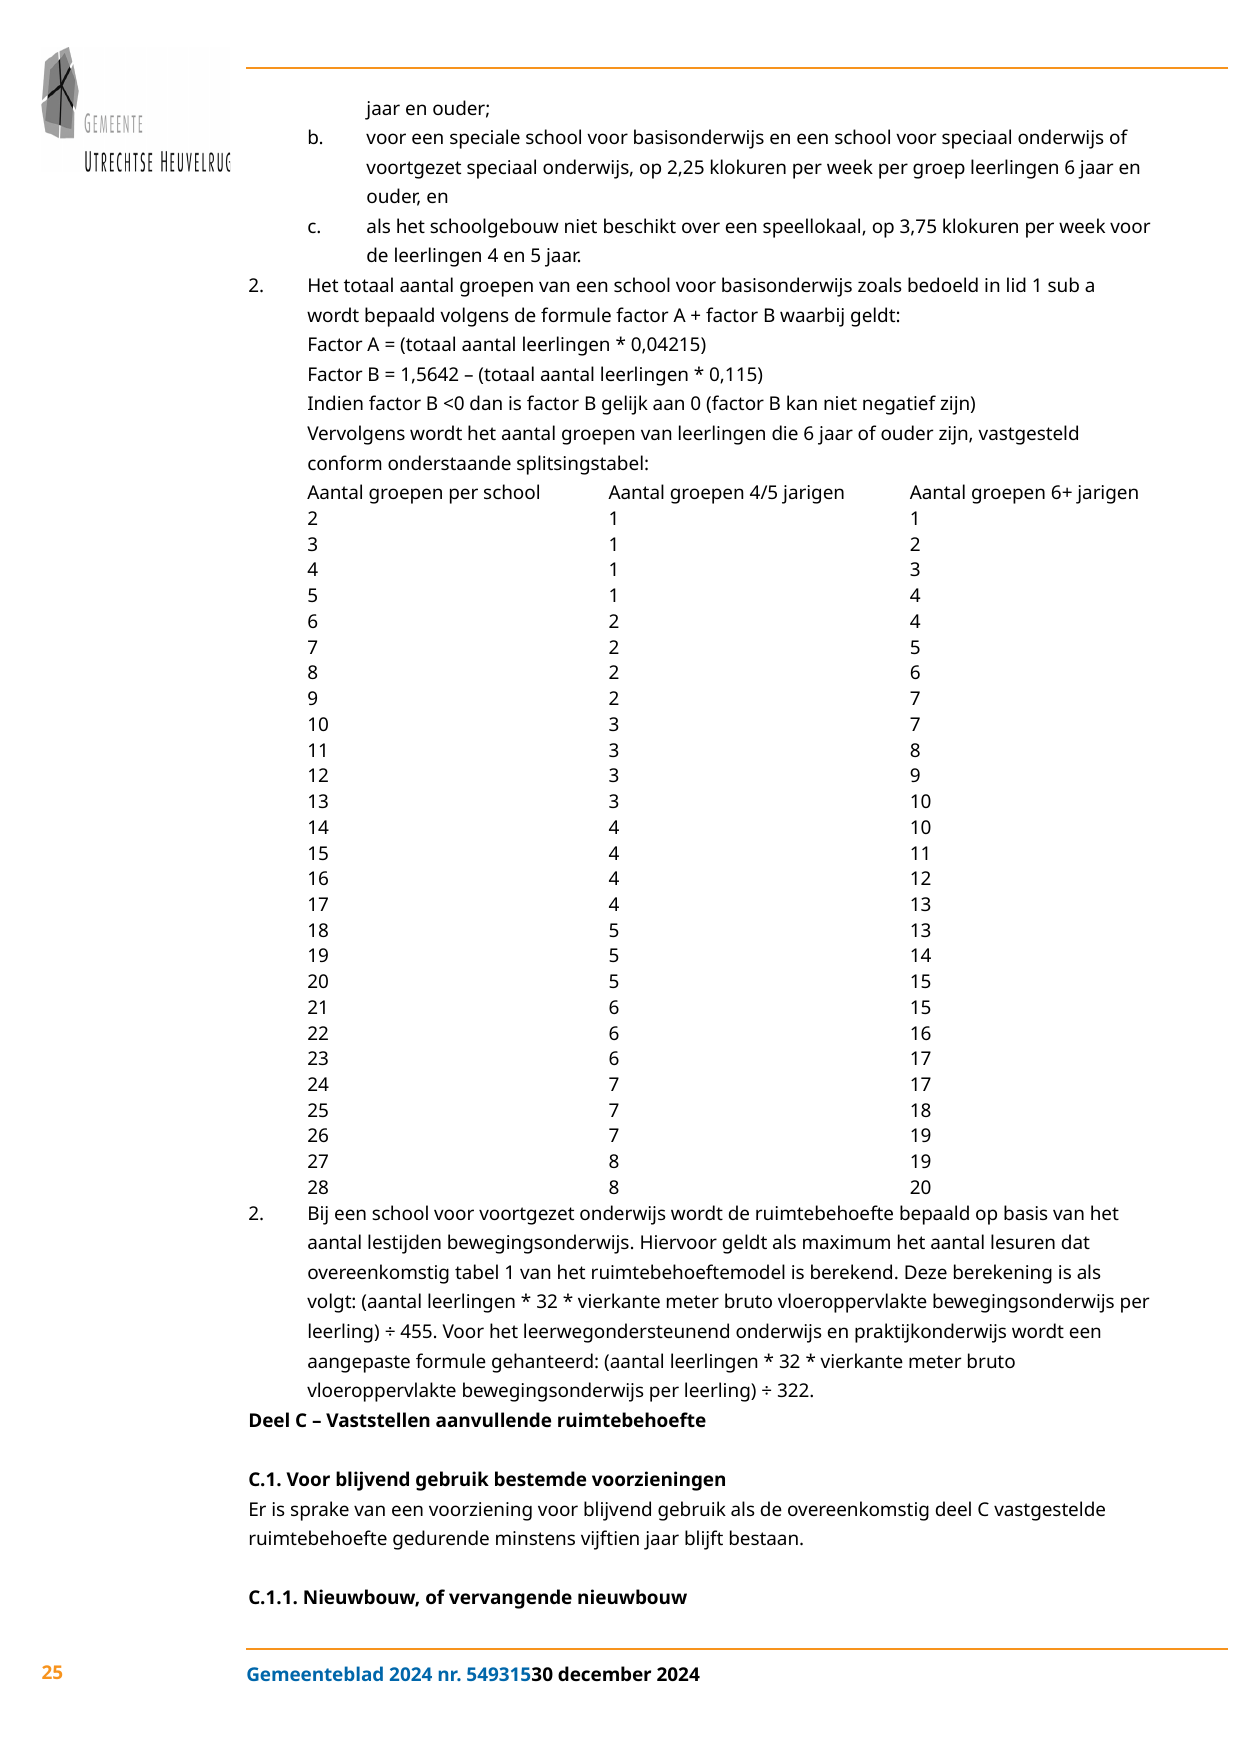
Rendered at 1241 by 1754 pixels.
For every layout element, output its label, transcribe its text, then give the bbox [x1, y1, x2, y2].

table_cell 27 [307, 1149, 608, 1174]
text C.1.1. Nieuwbouw, of vervangende nieuwbouw [248, 1584, 1152, 1610]
table_cell 10 [307, 711, 608, 737]
table_cell 6 [608, 1020, 909, 1046]
table_cell 26 [307, 1123, 608, 1148]
table_header Aantal groepen 6+ jarigen [910, 480, 1211, 505]
table_cell 3 [910, 557, 1211, 582]
table_cell 7 [608, 1097, 909, 1123]
table_cell 13 [307, 788, 608, 814]
table_cell 22 [307, 1020, 608, 1046]
text Er is sprake van een voorziening voor blijvend gebruik als de overeenkomstig deel C vastgestelde ruimtebehoefte gedurende minstens vijftien jaar blijft bestaan. [248, 1496, 1152, 1551]
table_cell 16 [307, 865, 608, 891]
table_cell 20 [307, 968, 608, 994]
table_cell 5 [608, 943, 909, 968]
text Deel C – Vaststellen aanvullende ruimtebehoefte [248, 1407, 1152, 1433]
table_cell 1 [608, 583, 909, 608]
list jaar en ouder; [307, 95, 1152, 121]
table_cell 13 [910, 891, 1211, 917]
table_cell 3 [608, 763, 909, 788]
list Indien factor B <0 dan is factor B gelijk aan 0 (factor B kan niet negatief zijn) [248, 391, 1152, 416]
table_cell 15 [910, 994, 1211, 1020]
table_cell 10 [910, 814, 1211, 840]
table_cell 8 [608, 1149, 909, 1174]
table_cell 13 [910, 917, 1211, 943]
table_cell 19 [910, 1149, 1211, 1174]
table_cell 10 [910, 788, 1211, 814]
list voor een speciale school voor basisonderwijs en een school voor speciaal onderwijs of voortgezet speciaal onderwijs, op 2,25 klokuren per week per groep leerlingen 6 jaar en ouder, en [307, 124, 1152, 209]
table_cell 6 [608, 1046, 909, 1071]
table_cell 9 [910, 763, 1211, 788]
table_cell 17 [910, 1071, 1211, 1097]
table_cell 5 [307, 583, 608, 608]
table_cell 23 [307, 1046, 608, 1071]
table_cell 19 [307, 943, 608, 968]
table_cell 18 [910, 1097, 1211, 1123]
table_cell 3 [608, 788, 909, 814]
table_cell 4 [608, 814, 909, 840]
list Het totaal aantal groepen van een school voor basisonderwijs zoals bedoeld in lid 1 sub a wordt bepaald volgens de formule factor A + factor B waarbij geldt: [248, 272, 1152, 328]
text C.1. Voor blijvend gebruik bestemde voorzieningen [248, 1466, 1152, 1492]
table_cell 9 [307, 685, 608, 711]
table_cell 15 [307, 840, 608, 865]
table_cell 14 [307, 814, 608, 840]
table_cell 4 [307, 557, 608, 582]
table_cell 1 [910, 505, 1211, 531]
table_cell 6 [910, 660, 1211, 685]
table_cell 8 [910, 737, 1211, 762]
list Vervolgens wordt het aantal groepen van leerlingen die 6 jaar of ouder zijn, vastgesteld conform onderstaande splitsingstabel: [248, 420, 1152, 476]
table_cell 8 [307, 660, 608, 685]
table_cell 24 [307, 1071, 608, 1097]
table_cell 2 [608, 685, 909, 711]
table_cell 6 [307, 608, 608, 634]
table_cell 8 [608, 1174, 909, 1200]
table_cell 7 [608, 1123, 909, 1148]
list Factor B = 1,5642 – (totaal aantal leerlingen * 0,115) [248, 361, 1152, 387]
list Bij een school voor voortgezet onderwijs wordt de ruimtebehoefte bepaald op basis van het aantal lestijden bewegingsonderwijs. Hiervoor geldt als maximum het aantal lesuren dat overeenkomstig tabel 1 van het ruimtebehoeftemodel is berekend. Deze berekening is als volgt: (aantal leerlingen * 32 * vierkante meter bruto vloeroppervlakte bewegingsonderwijs per leerling) ÷ 455. Voor het leerwegondersteunend onderwijs en praktijkonderwijs wordt een aangepaste formule gehanteerd: (aantal leerlingen * 32 * vierkante meter bruto vloeroppervlakte bewegingsonderwijs per leerling) ÷ 322. [248, 1200, 1152, 1403]
table_cell 17 [307, 891, 608, 917]
table_cell 12 [307, 763, 608, 788]
table_cell 1 [608, 531, 909, 557]
table_cell 5 [608, 968, 909, 994]
table_header Aantal groepen 4/5 jarigen [608, 480, 909, 505]
table_cell 18 [307, 917, 608, 943]
table_cell 5 [910, 634, 1211, 659]
table_cell 3 [307, 531, 608, 557]
table_header Aantal groepen per school [307, 480, 608, 505]
table_cell 12 [910, 865, 1211, 891]
table_cell 28 [307, 1174, 608, 1200]
table_cell 2 [608, 634, 909, 659]
table_cell 21 [307, 994, 608, 1020]
table_cell 11 [910, 840, 1211, 865]
table_cell 25 [307, 1097, 608, 1123]
table_cell 7 [910, 711, 1211, 737]
table_cell 5 [608, 917, 909, 943]
table_cell 20 [910, 1174, 1211, 1200]
list als het schoolgebouw niet beschikt over een speellokaal, op 3,75 klokuren per week voor de leerlingen 4 en 5 jaar. [307, 213, 1152, 268]
table_cell 15 [910, 968, 1211, 994]
table_cell 17 [910, 1046, 1211, 1071]
table_cell 19 [910, 1123, 1211, 1148]
table_cell 7 [307, 634, 608, 659]
list Factor A = (totaal aantal leerlingen * 0,04215) [248, 331, 1152, 357]
table_cell 2 [307, 505, 608, 531]
table_cell 1 [608, 557, 909, 582]
table_cell 14 [910, 943, 1211, 968]
table_cell 4 [608, 865, 909, 891]
table_cell 2 [608, 660, 909, 685]
table_cell 16 [910, 1020, 1211, 1046]
table_cell 2 [910, 531, 1211, 557]
table_cell 11 [307, 737, 608, 762]
table_cell 4 [910, 608, 1211, 634]
picture [41, 47, 231, 172]
table_cell 7 [910, 685, 1211, 711]
table_cell 4 [608, 891, 909, 917]
table_cell 4 [910, 583, 1211, 608]
table_cell 3 [608, 737, 909, 762]
table_cell 3 [608, 711, 909, 737]
table_cell 6 [608, 994, 909, 1020]
table_cell 7 [608, 1071, 909, 1097]
table_cell 4 [608, 840, 909, 865]
table_cell 1 [608, 505, 909, 531]
table_cell 2 [608, 608, 909, 634]
